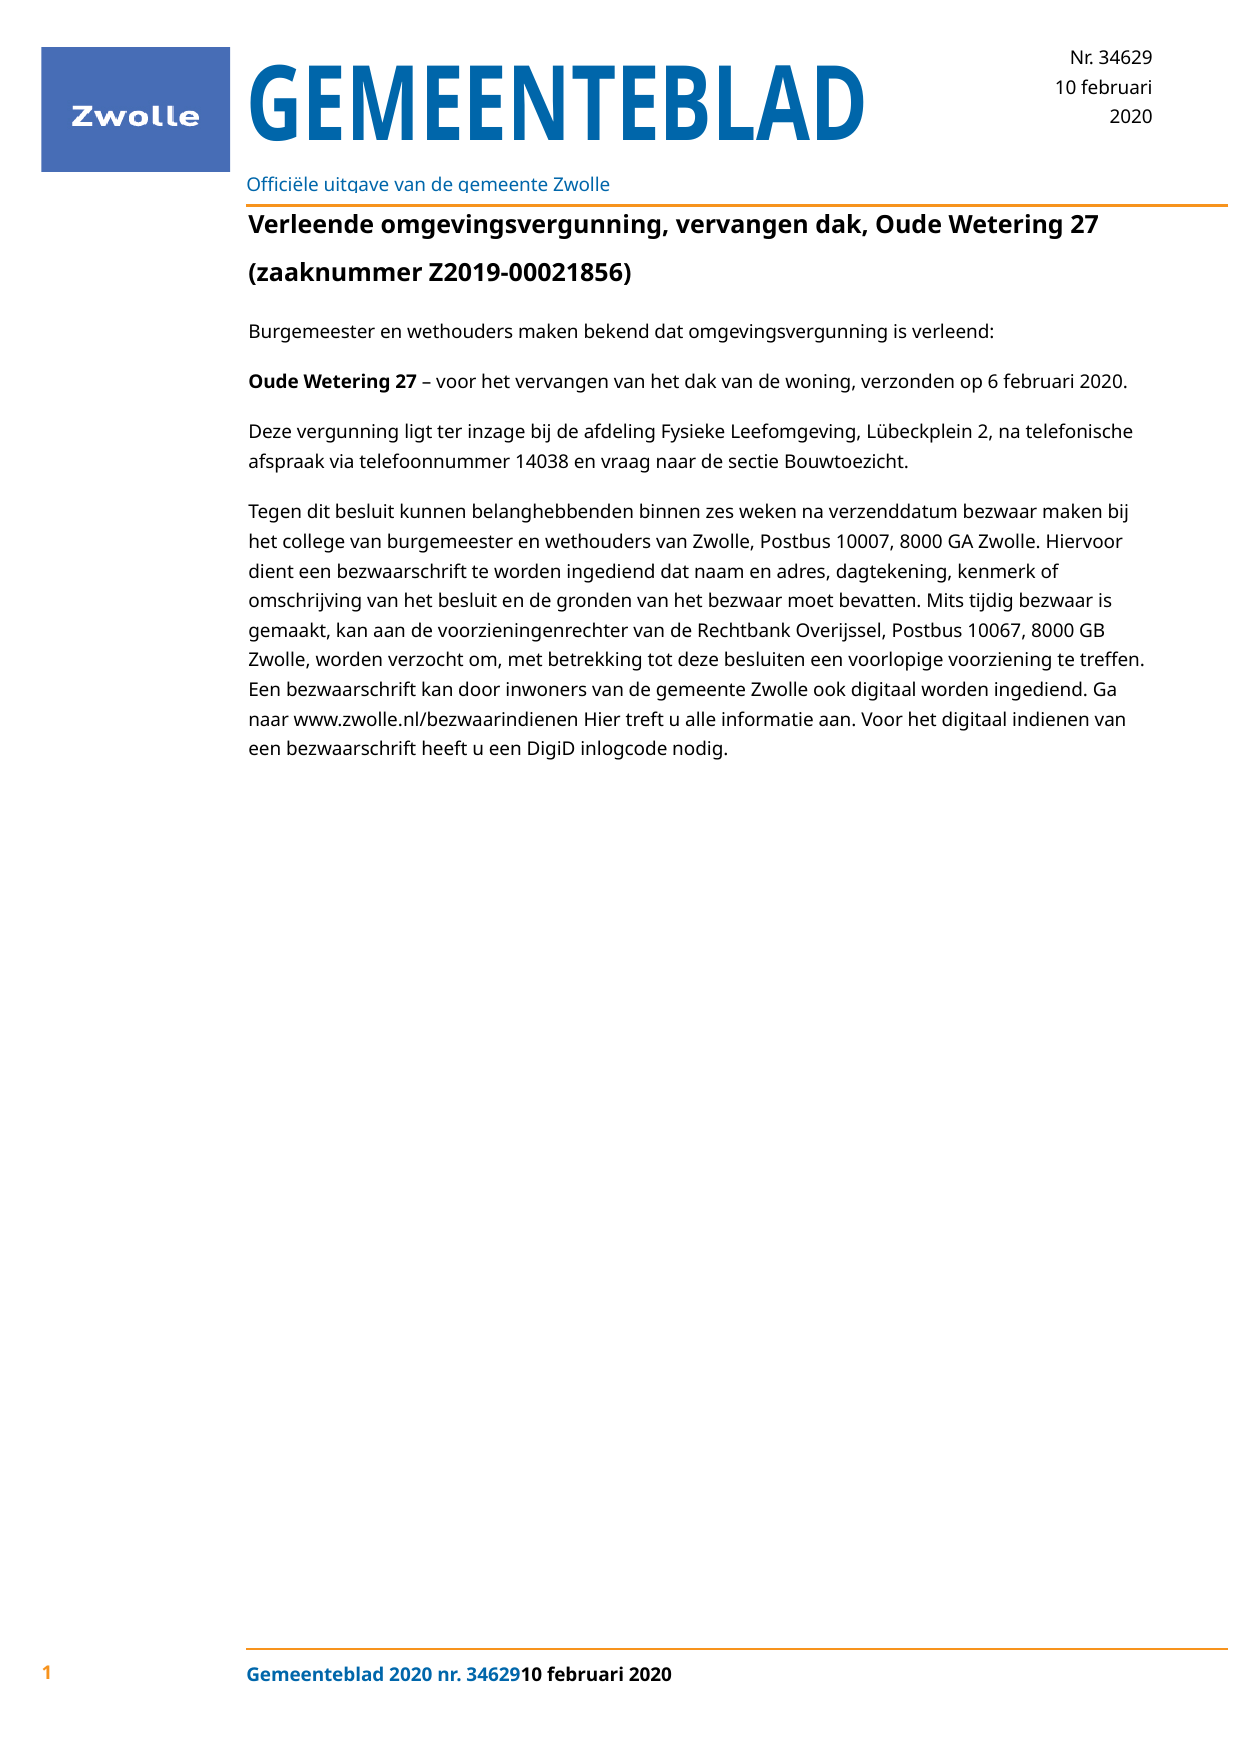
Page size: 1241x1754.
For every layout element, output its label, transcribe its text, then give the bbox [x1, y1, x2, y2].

text Verleende omgevingsvergunning, vervangen dak, Oude Wetering 27 (zaaknummer Z2019-00021856) [248, 207, 1152, 288]
text Burgemeester en wethouders maken bekend dat omgevingsvergunning is verleend: [248, 318, 1152, 344]
text Tegen dit besluit kunnen belanghebbenden binnen zes weken na verzenddatum bezwaar maken bij het college van burgemeester en wethouders van Zwolle, Postbus 10007, 8000 GA Zwolle. Hiervoor dient een bezwaarschrift te worden ingediend dat naam en adres, dagtekening, kenmerk of omschrijving van het besluit en de gronden van het bezwaar moet bevatten. Mits tijdig bezwaar is gemaakt, kan aan de voorzieningenrechter van de Rechtbank Overijssel, Postbus 10067, 8000 GB Zwolle, worden verzocht om, met betrekking tot deze besluiten een voorlopige voorziening te treffen. Een bezwaarschrift kan door inwoners van de gemeente Zwolle ook digitaal worden ingediend. Ga naar www.zwolle.nl/bezwaarindienen Hier treft u alle informatie aan. Voor het digitaal indienen van een bezwaarschrift heeft u een DigiD inlogcode nodig. [248, 499, 1152, 761]
text Deze vergunning ligt ter inzage bij de afdeling Fysieke Leefomgeving, Lübeckplein 2, na telefonische afspraak via telefoonnummer 14038 en vraag naar de sectie Bouwtoezicht. [248, 419, 1152, 474]
picture [41, 47, 231, 172]
text Oude Wetering 27 – voor het vervangen van het dak van de woning, verzonden op 6 februari 2020. [248, 368, 1152, 394]
